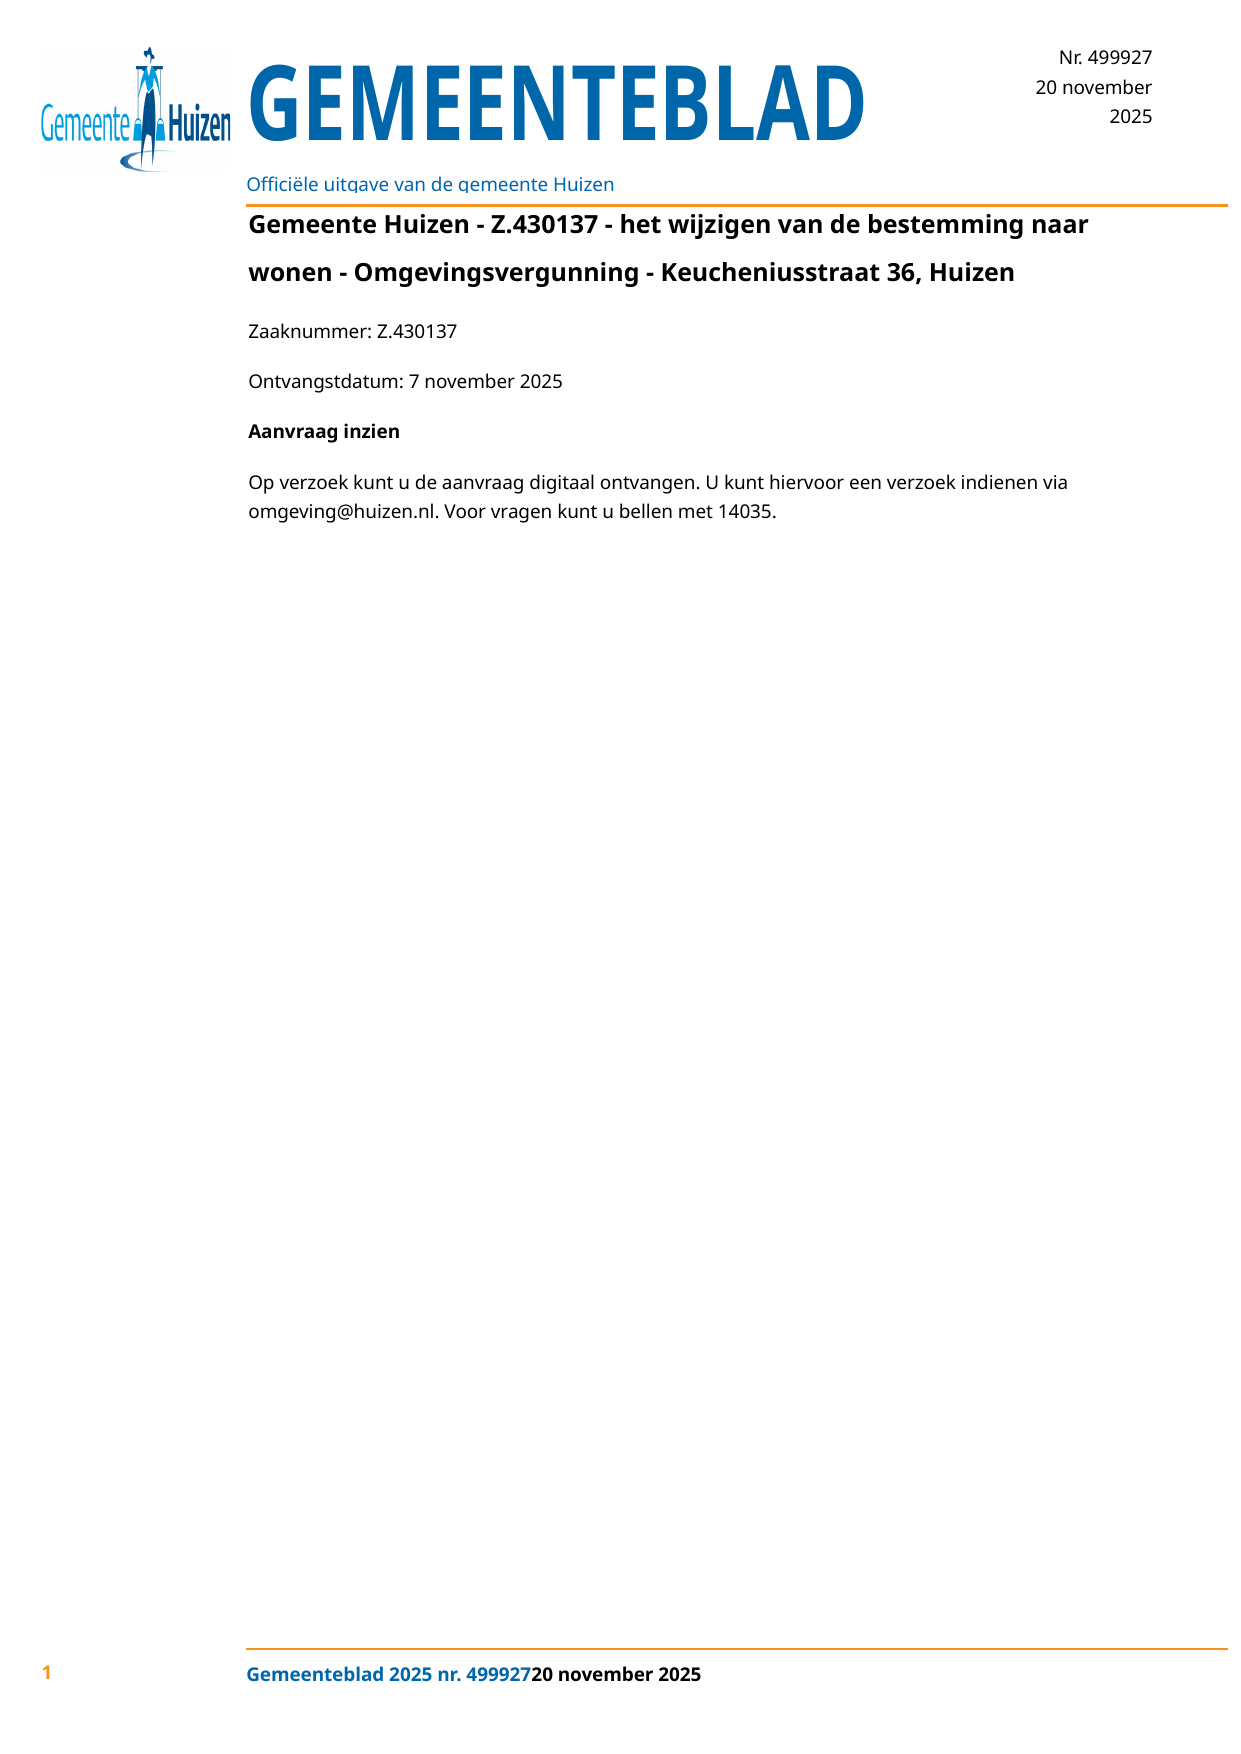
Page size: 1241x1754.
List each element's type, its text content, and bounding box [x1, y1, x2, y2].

text Aanvraag inzien [248, 419, 1152, 444]
text Ontvangstdatum: 7 november 2025 [248, 368, 1152, 394]
text Gemeente Huizen - Z.430137 - het wijzigen van de bestemming naar wonen - Omgevingsvergunning - Keucheniusstraat 36, Huizen [248, 207, 1152, 288]
text Op verzoek kunt u de aanvraag digitaal ontvangen. U kunt hiervoor een verzoek indienen via omgeving@huizen.nl. Voor vragen kunt u bellen met 14035. [248, 469, 1152, 524]
picture [41, 47, 231, 172]
text Zaaknummer: Z.430137 [248, 318, 1152, 344]
